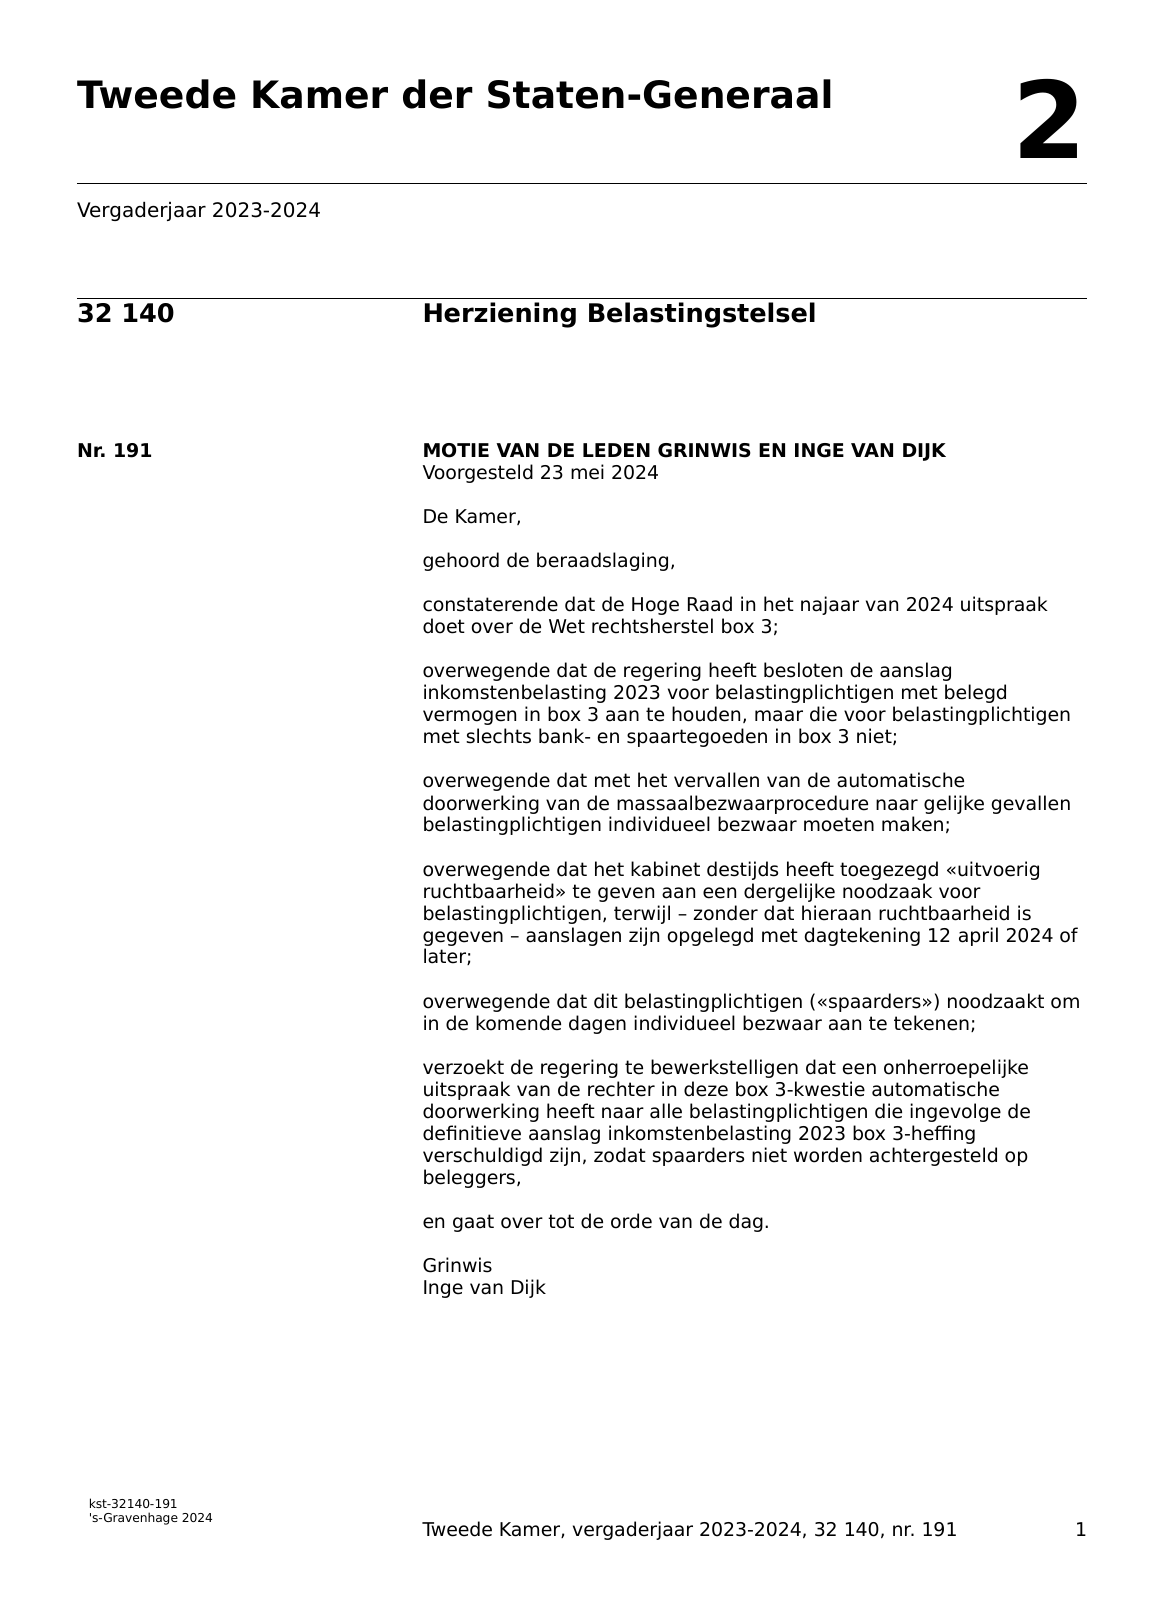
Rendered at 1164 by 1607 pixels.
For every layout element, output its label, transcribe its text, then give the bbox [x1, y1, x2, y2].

text overwegende dat met het vervallen van de automatische doorwerking van de massaalbezwaarprocedure naar gelijke gevallen belastingplichtigen individueel bezwaar moeten maken; [422, 770, 1087, 836]
text verzoekt de regering te bewerkstelligen dat een onherroepelijke uitspraak van de rechter in deze box 3-kwestie automatische doorwerking heeft naar alle belastingplichtigen die ingevolge de definitieve aanslag inkomstenbelasting 2023 box 3-heffing verschuldigd zijn, zodat spaarders niet worden achtergesteld op beleggers, [422, 1057, 1087, 1189]
subtitle Nr. 191 MOTIE VAN DE LEDEN GRINWIS EN INGE VAN DIJK [77, 440, 1087, 462]
text constaterende dat de Hoge Raad in het najaar van 2024 uitspraak doet over de Wet rechtsherstel box 3; [422, 594, 1087, 638]
text overwegende dat dit belastingplichtigen («spaarders») noodzaakt om in de komende dagen individueel bezwaar aan te tekenen; [422, 991, 1087, 1034]
text overwegende dat de regering heeft besloten de aanslag inkomstenbelasting 2023 voor belastingplichtigen met belegd vermogen in box 3 aan te houden, maar die voor belastingplichtigen met slechts bank- en spaartegoeden in box 3 niet; [422, 660, 1087, 748]
table_header Tweede Kamer der Staten-Generaal [77, 59, 886, 183]
text 's-Gravenhage 2024 [88, 1511, 323, 1525]
text Inge van Dijk [422, 1277, 1087, 1299]
table_cell Vergaderjaar 2023-2024 [77, 184, 1087, 298]
text Voorgesteld 23 mei 2024 [422, 462, 1087, 484]
text De Kamer, [422, 506, 1087, 528]
text overwegende dat het kabinet destijds heeft toegezegd «uitvoerig ruchtbaarheid» te geven aan een dergelijke noodzaak voor belastingplichtigen, terwijl – zonder dat hieraan ruchtbaarheid is gegeven – aanslagen zijn opgelegd met dagtekening 12 april 2024 of later; [422, 858, 1087, 968]
text Grinwis [422, 1255, 1087, 1277]
text kst-32140-191 [88, 1497, 323, 1511]
text en gaat over tot de orde van de dag. [422, 1211, 1087, 1233]
subtitle 32 140 Herziening Belastingstelsel [77, 299, 1087, 329]
text gehoord de beraadslaging, [422, 550, 1087, 572]
table_header 2 [886, 59, 1087, 183]
